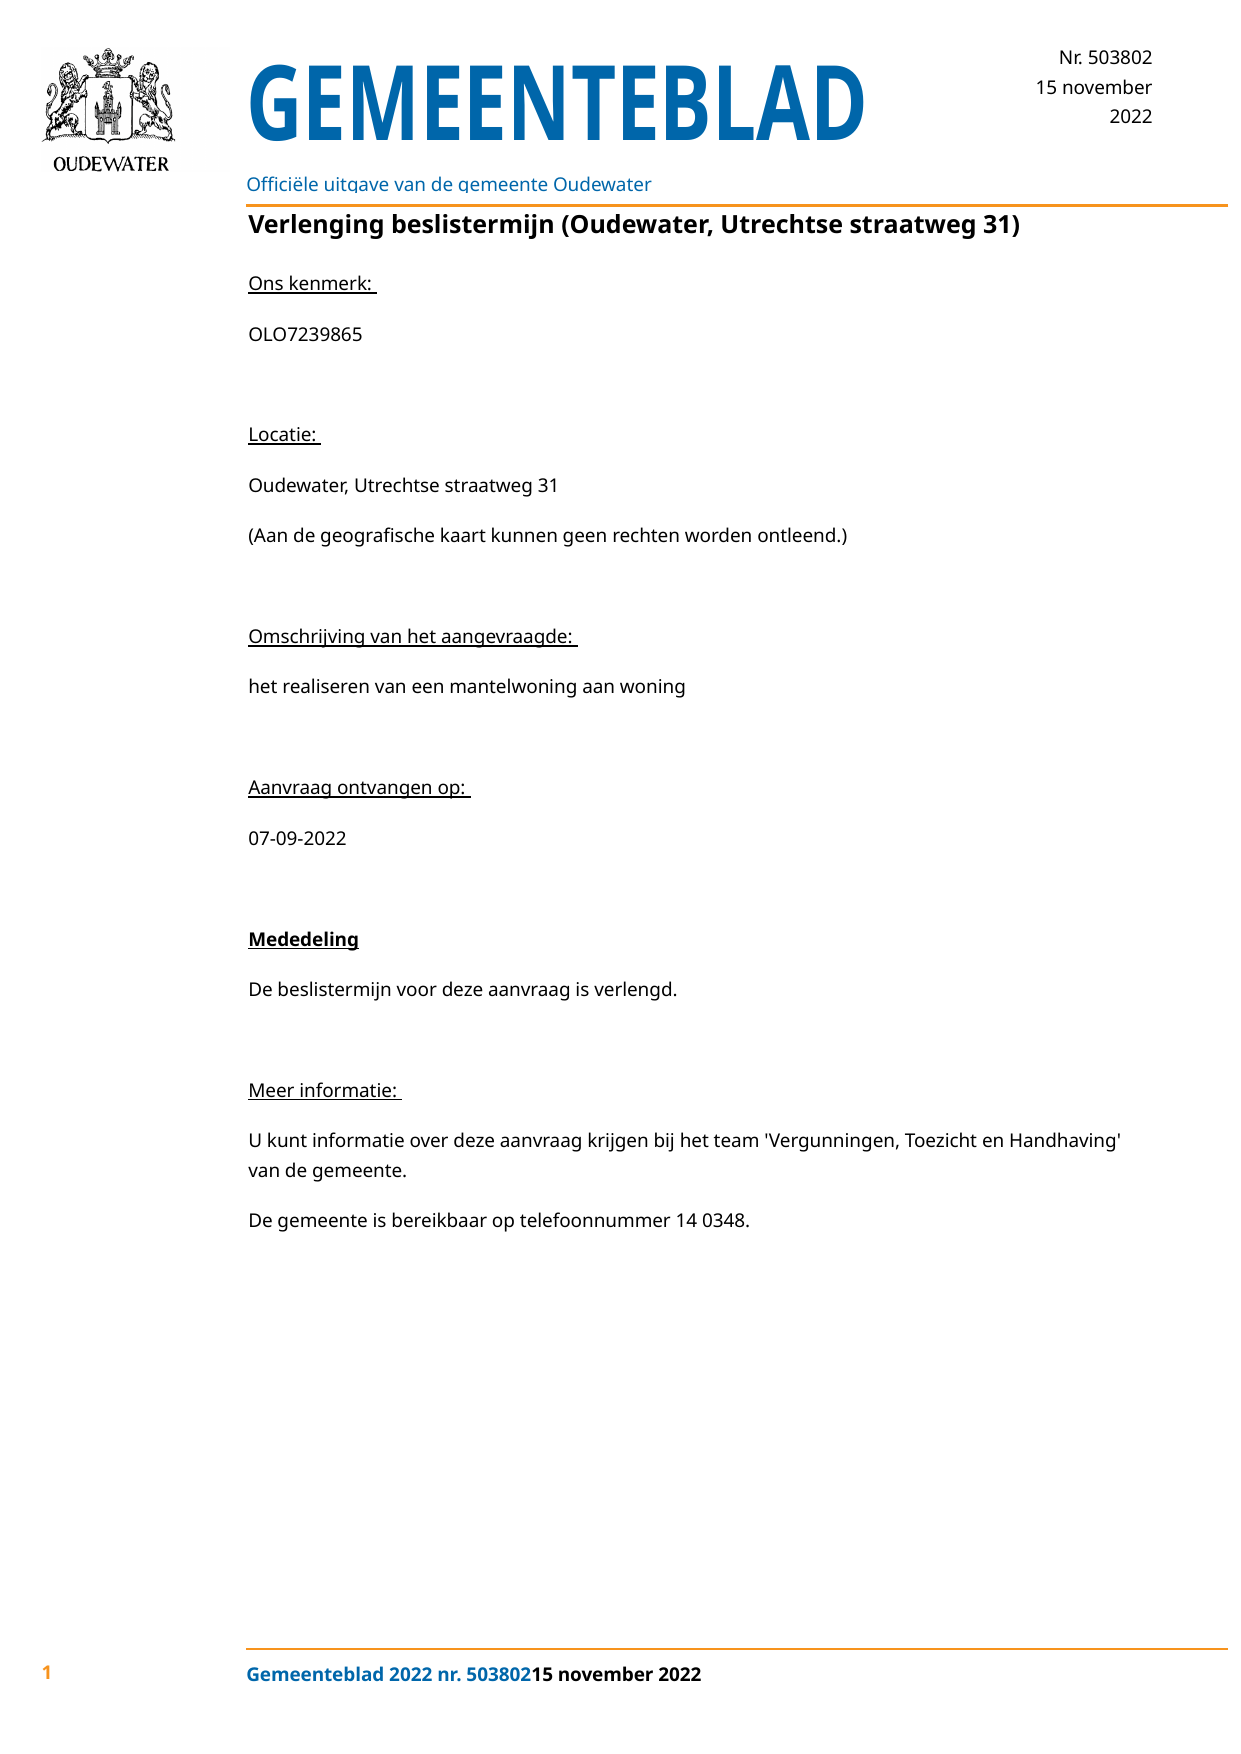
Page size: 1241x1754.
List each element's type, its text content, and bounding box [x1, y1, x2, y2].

text Meer informatie: [248, 1077, 1152, 1103]
text het realiseren van een mantelwoning aan woning [248, 674, 1152, 699]
text OLO7239865 [248, 321, 1152, 346]
text De gemeente is bereikbaar op telefoonnummer 14 0348. [248, 1207, 1152, 1233]
text Verlenging beslistermijn (Oudewater, Utrechtse straatweg 31) [248, 207, 1152, 241]
text Ons kenmerk: [248, 270, 1152, 296]
text 07-09-2022 [248, 825, 1152, 851]
text De beslistermijn voor deze aanvraag is verlengd. [248, 976, 1152, 1002]
text (Aan de geografische kaart kunnen geen rechten worden ontleend.) [248, 522, 1152, 548]
text Omschrijving van het aangevraagde: [248, 623, 1152, 649]
picture [41, 47, 231, 172]
text Mededeling [248, 926, 1152, 951]
text U kunt informatie over deze aanvraag krijgen bij het team 'Vergunningen, Toezicht en Handhaving' van de gemeente. [248, 1127, 1152, 1183]
text Aanvraag ontvangen op: [248, 774, 1152, 800]
text Locatie: [248, 422, 1152, 447]
text Oudewater, Utrechtse straatweg 31 [248, 472, 1152, 498]
